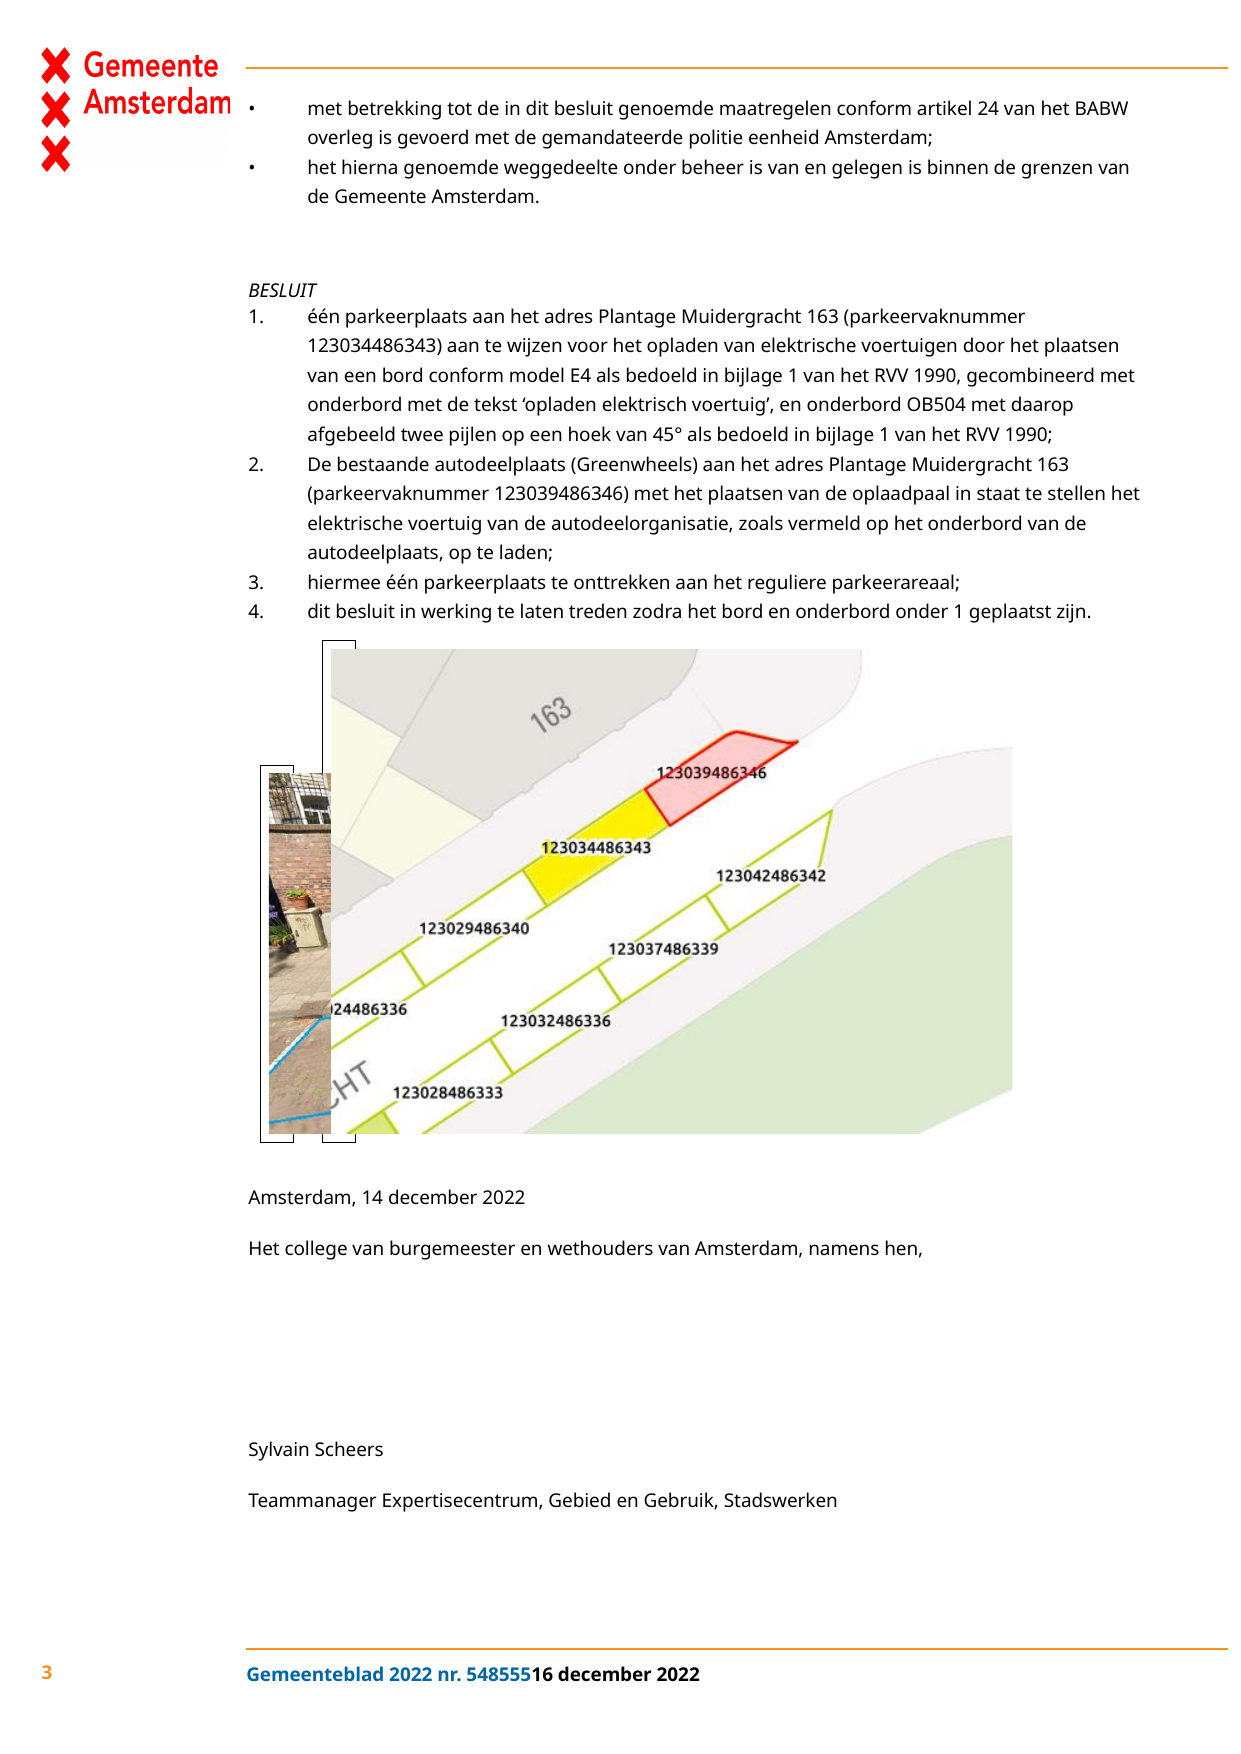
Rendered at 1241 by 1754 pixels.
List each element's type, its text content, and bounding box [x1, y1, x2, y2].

text Amsterdam, 14 december 2022 [248, 1184, 1152, 1210]
list De bestaande autodeelplaats (Greenwheels) aan het adres Plantage Muidergracht 163 (parkeervaknummer 123039486346) met het plaatsen van de oplaadpaal in staat te stellen het elektrische voertuig van de autodeelorganisatie, zoals vermeld op het onderbord van de autodeelplaats, op te laden; [248, 451, 1152, 565]
list het hierna genoemde weggedeelte onder beheer is van en gelegen is binnen de grenzen van de Gemeente Amsterdam. [248, 154, 1152, 209]
list hiermee één parkeerplaats te onttrekken aan het reguliere parkeerareaal; [248, 569, 1152, 595]
list één parkeerplaats aan het adres Plantage Muidergracht 163 (parkeervaknummer 123034486343) aan te wijzen voor het opladen van elektrische voertuigen door het plaatsen van een bord conform model E4 als bedoeld in bijlage 1 van het RVV 1990, gecombineerd met onderbord met de tekst ‘opladen elektrisch voertuig’, en onderbord OB504 met daarop afgebeeld twee pijlen op een hoek van 45° als bedoeld in bijlage 1 van het RVV 1990; [248, 303, 1152, 447]
text Sylvain Scheers [248, 1437, 1152, 1462]
text Het college van burgemeester en wethouders van Amsterdam, namens hen, [248, 1235, 1152, 1261]
list dit besluit in werking te laten treden zodra het bord en onderbord onder 1 geplaatst zijn. [248, 599, 1152, 624]
picture [268, 649, 1013, 1134]
picture [41, 47, 231, 172]
text BESLUIT [248, 277, 1152, 303]
text Teammanager Expertisecentrum, Gebied en Gebruik, Stadswerken [248, 1487, 1152, 1513]
list met betrekking tot de in dit besluit genoemde maatregelen conform artikel 24 van het BABW overleg is gevoerd met de gemandateerde politie eenheid Amsterdam; [248, 95, 1152, 150]
